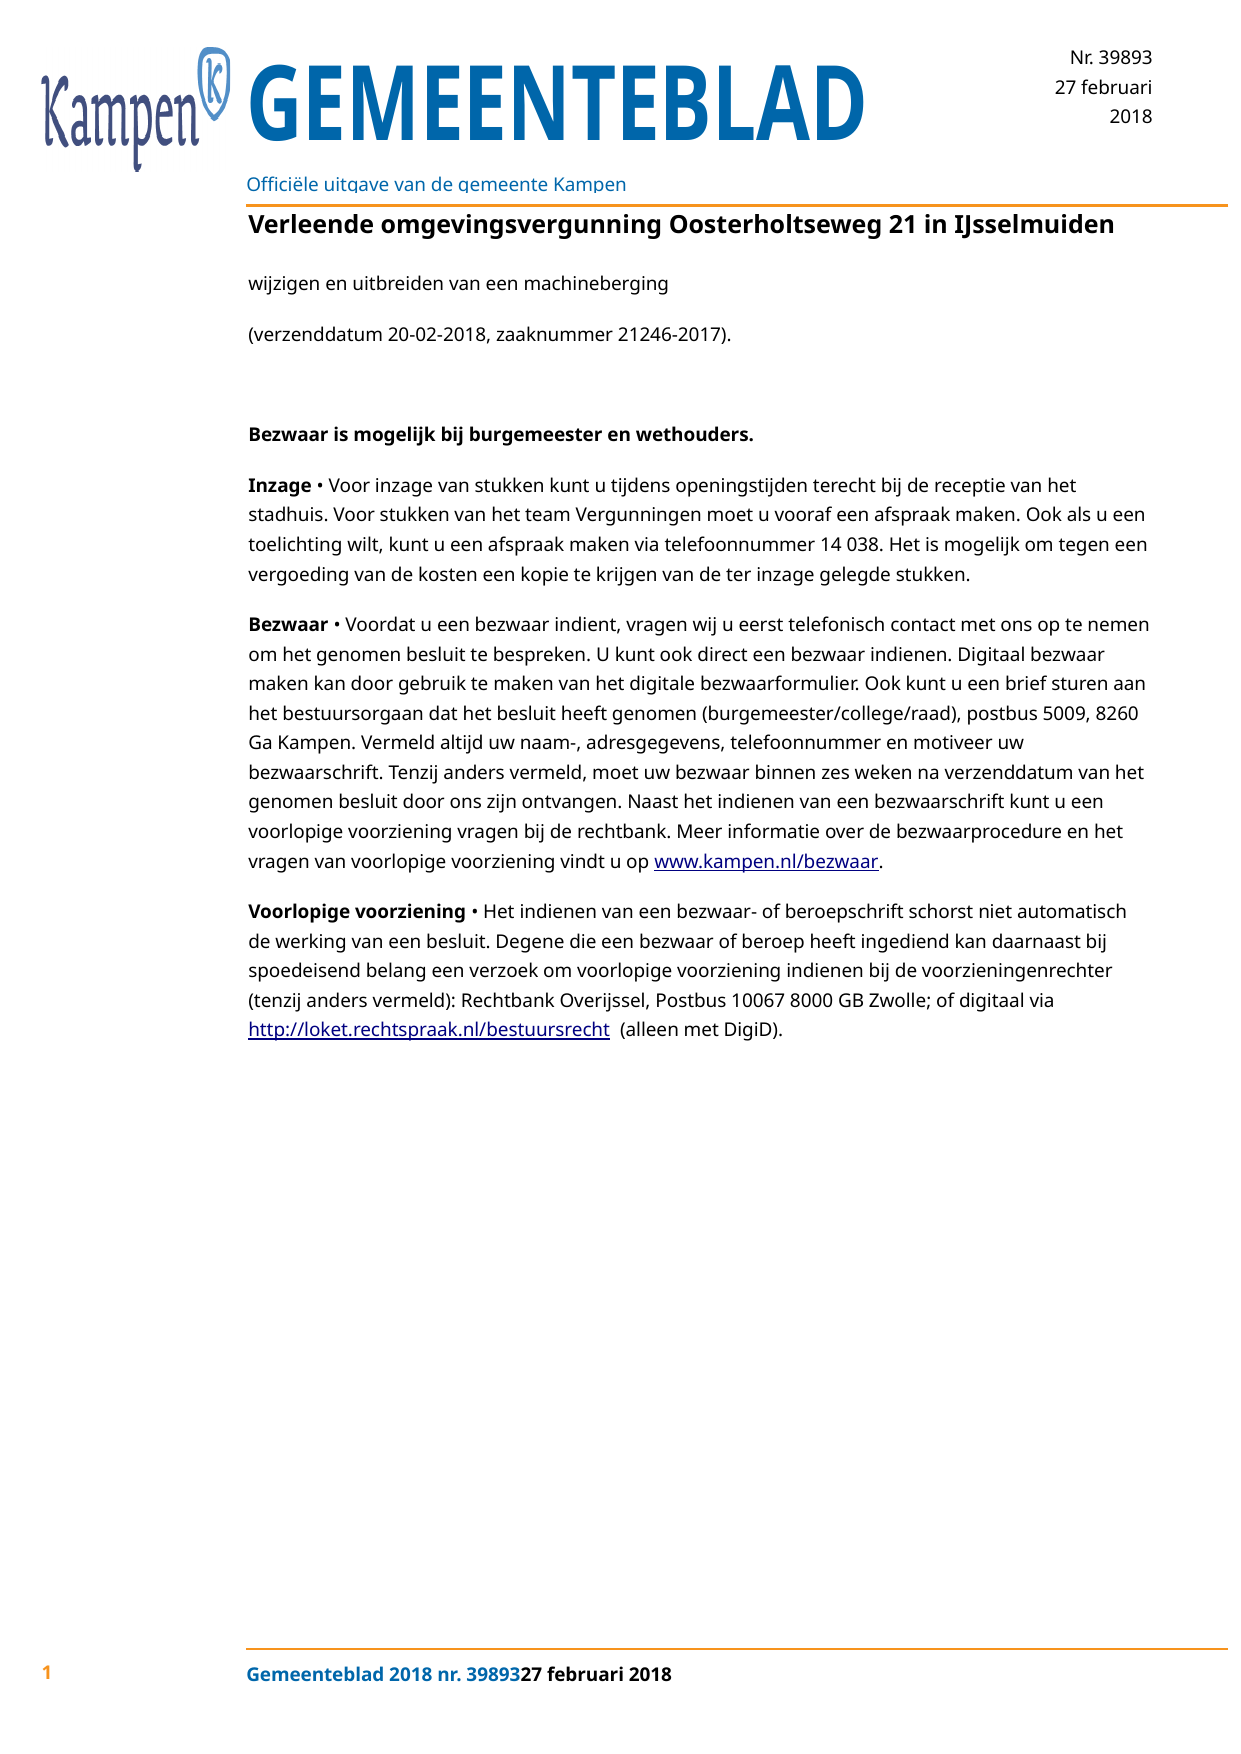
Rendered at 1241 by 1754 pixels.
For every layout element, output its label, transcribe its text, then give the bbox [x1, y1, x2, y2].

text wijzigen en uitbreiden van een machineberging [248, 270, 1152, 296]
text Voorlopige voorziening • Het indienen van een bezwaar- of beroepschrift schorst niet automatisch de werking van een besluit. Degene die een bezwaar of beroep heeft ingediend kan daarnaast bij spoedeisend belang een verzoek om voorlopige voorziening indienen bij de voorzieningenrechter (tenzij anders vermeld): Rechtbank Overijssel, Postbus 10067 8000 GB Zwolle; of digitaal via http://loket.rechtspraak.nl/bestuursrecht (alleen met DigiD). [248, 898, 1152, 1042]
text Bezwaar is mogelijk bij burgemeester en wethouders. [248, 422, 1152, 447]
picture [41, 47, 231, 172]
text Verleende omgevingsvergunning Oosterholtseweg 21 in IJsselmuiden [248, 207, 1152, 241]
text Bezwaar • Voordat u een bezwaar indient, vragen wij u eerst telefonisch contact met ons op te nemen om het genomen besluit te bespreken. U kunt ook direct een bezwaar indienen. Digitaal bezwaar maken kan door gebruik te maken van het digitale bezwaarformulier. Ook kunt u een brief sturen aan het bestuursorgaan dat het besluit heeft genomen (burgemeester/college/raad), postbus 5009, 8260 Ga Kampen. Vermeld altijd uw naam-, adresgegevens, telefoonnummer en motiveer uw bezwaarschrift. Tenzij anders vermeld, moet uw bezwaar binnen zes weken na verzenddatum van het genomen besluit door ons zijn ontvangen. Naast het indienen van een bezwaarschrift kunt u een voorlopige voorziening vragen bij de rechtbank. Meer informatie over de bezwaarprocedure en het vragen van voorlopige voorziening vindt u op www.kampen.nl/bezwaar. [248, 611, 1152, 873]
text Inzage • Voor inzage van stukken kunt u tijdens openingstijden terecht bij de receptie van het stadhuis. Voor stukken van het team Vergunningen moet u vooraf een afspraak maken. Ook als u een toelichting wilt, kunt u een afspraak maken via telefoonnummer 14 038. Het is mogelijk om tegen een vergoeding van de kosten een kopie te krijgen van de ter inzage gelegde stukken. [248, 472, 1152, 586]
text (verzenddatum 20-02-2018, zaaknummer 21246-2017). [248, 321, 1152, 346]
